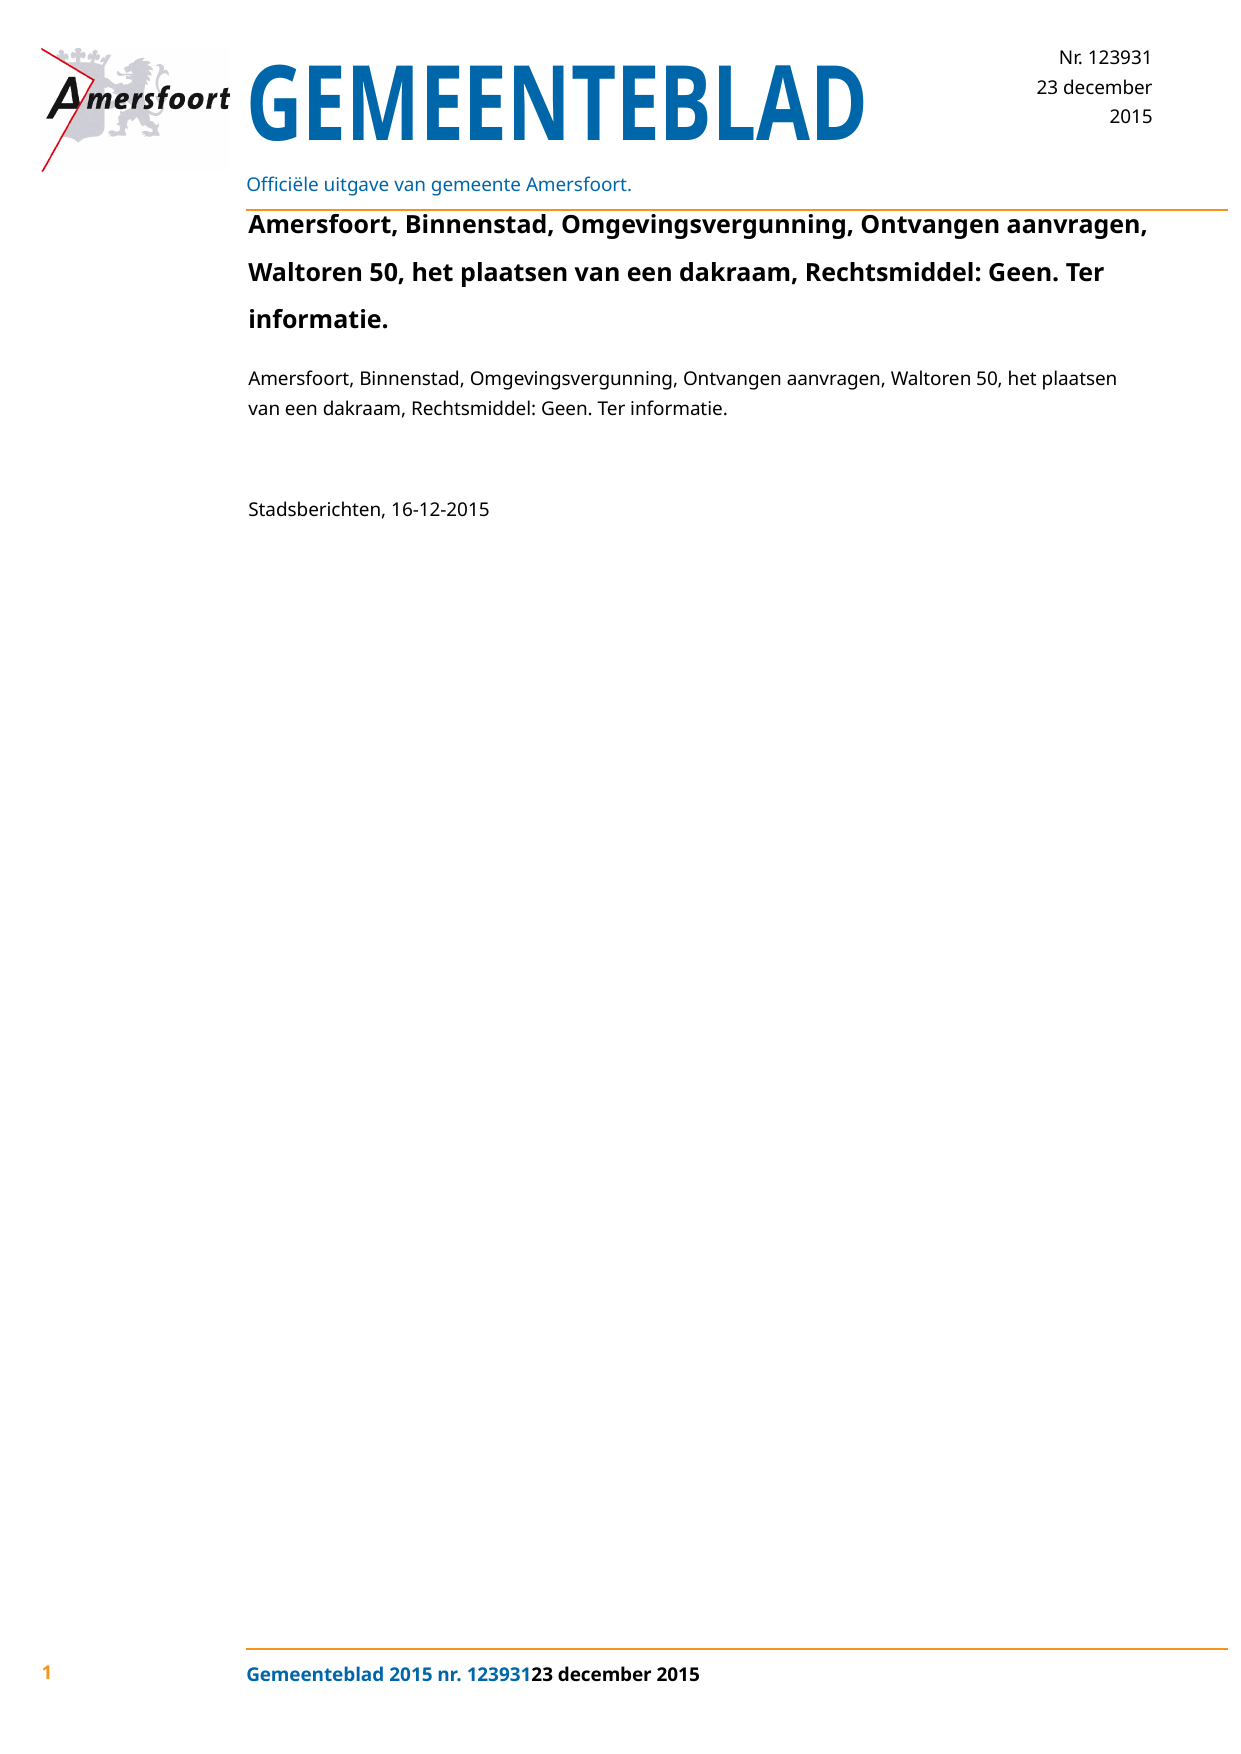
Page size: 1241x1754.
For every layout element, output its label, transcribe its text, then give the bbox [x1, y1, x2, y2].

text Amersfoort, Binnenstad, Omgevingsvergunning, Ontvangen aanvragen, Waltoren 50, het plaatsen van een dakraam, Rechtsmiddel: Geen. Ter informatie. [248, 366, 1152, 421]
text Stadsberichten, 16-12-2015 [248, 496, 1152, 522]
picture [41, 47, 231, 172]
text Amersfoort, Binnenstad, Omgevingsvergunning, Ontvangen aanvragen, Waltoren 50, het plaatsen van een dakraam, Rechtsmiddel: Geen. Ter informatie. [248, 211, 1152, 336]
